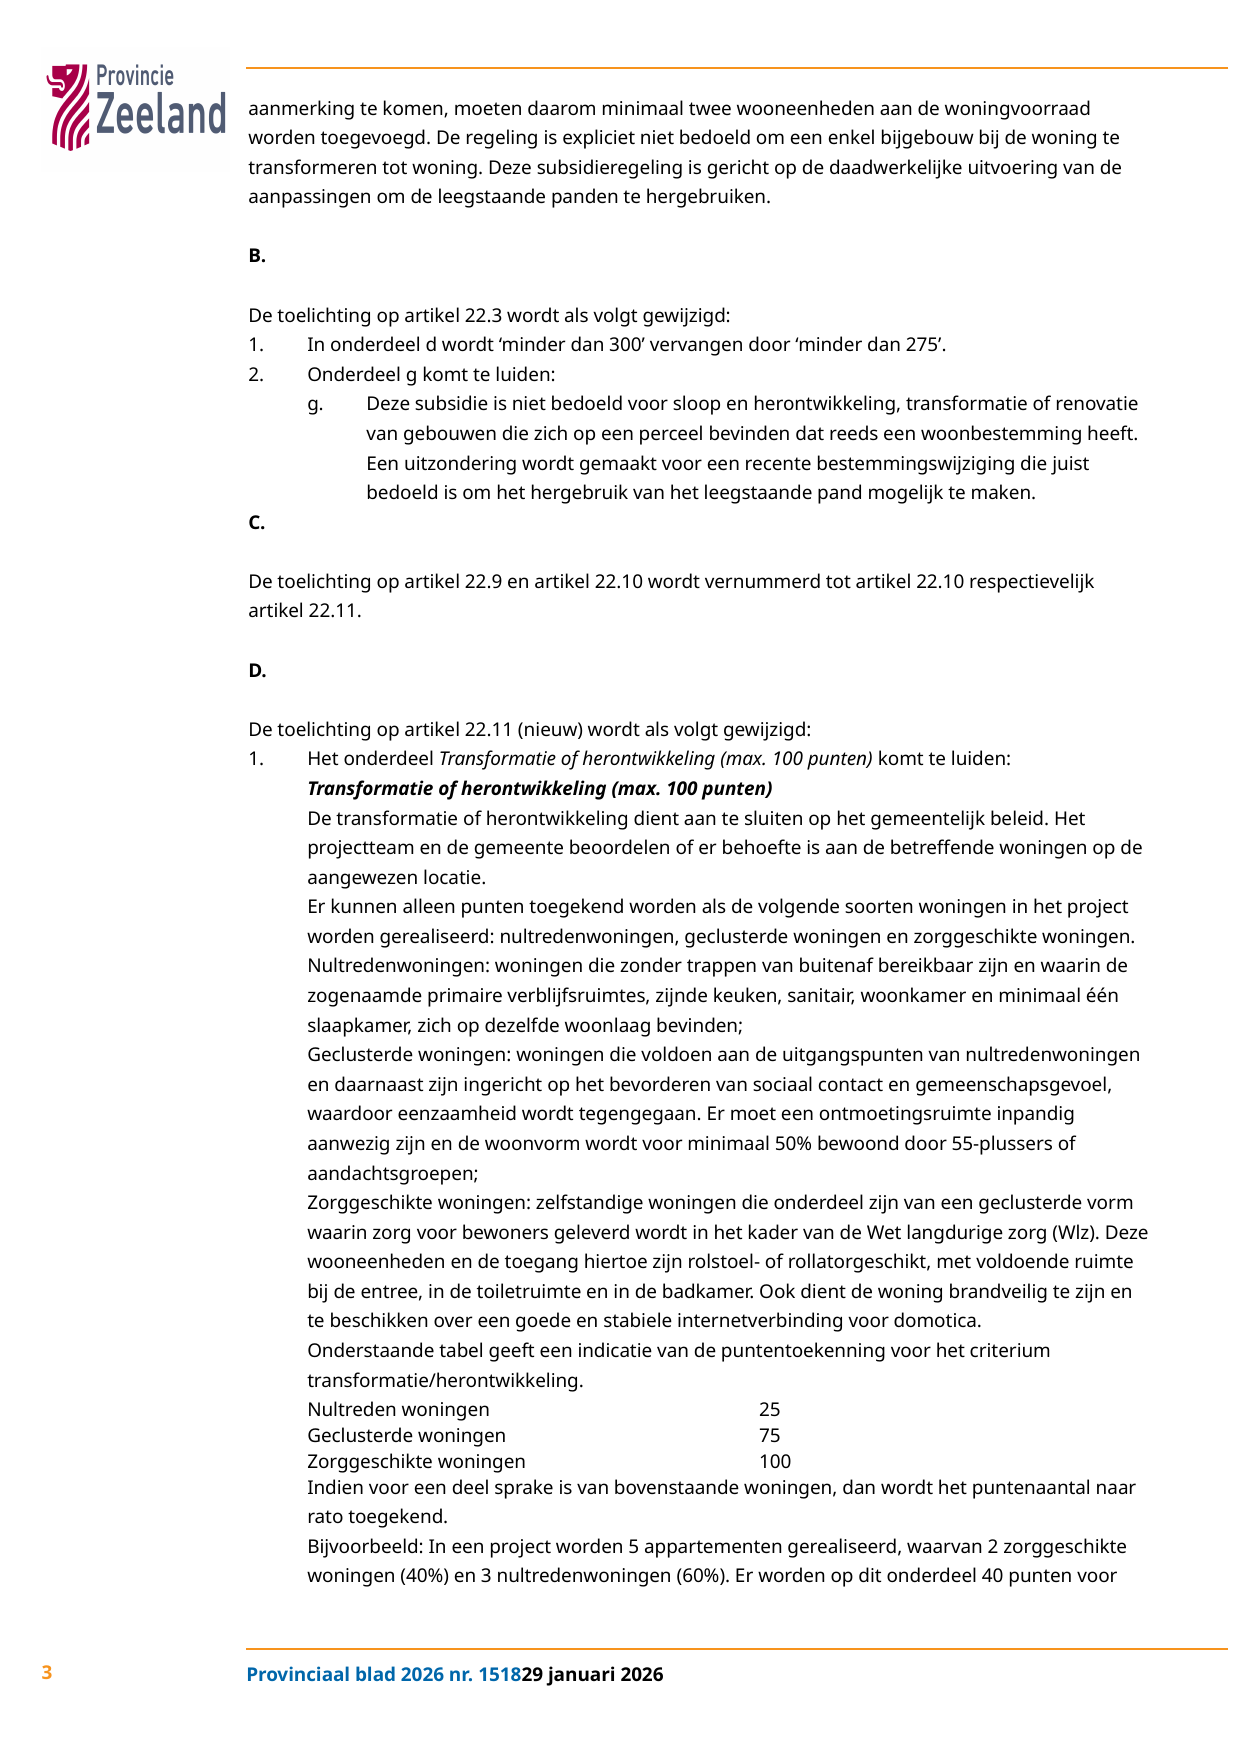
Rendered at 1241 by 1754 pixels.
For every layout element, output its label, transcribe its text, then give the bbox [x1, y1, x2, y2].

list De transformatie of herontwikkeling dient aan te sluiten op het gemeentelijk beleid. Het projectteam en de gemeente beoordelen of er behoefte is aan de betreffende woningen op de aangewezen locatie. [248, 805, 1152, 890]
table_cell Geclusterde woningen [307, 1422, 759, 1448]
table_header Nultreden woningen [307, 1397, 759, 1422]
list Er kunnen alleen punten toegekend worden als de volgende soorten woningen in het project worden gerealiseerd: nultredenwoningen, geclusterde woningen en zorggeschikte woningen. [248, 893, 1152, 949]
table_cell 75 [759, 1422, 1211, 1448]
table_cell 100 [759, 1448, 1211, 1474]
table_cell Zorggeschikte woningen [307, 1448, 759, 1474]
text De toelichting op artikel 22.3 wordt als volgt gewijzigd: [248, 302, 1152, 328]
picture [41, 47, 231, 172]
table_header 25 [759, 1397, 1211, 1422]
text B. [248, 243, 1152, 268]
list Deze subsidie is niet bedoeld voor sloop en herontwikkeling, transformatie of renovatie van gebouwen die zich op een perceel bevinden dat reeds een woonbestemming heeft. Een uitzondering wordt gemaakt voor een recente bestemmingswijziging die juist bedoeld is om het hergebruik van het leegstaande pand mogelijk te maken. [307, 391, 1152, 505]
list Geclusterde woningen: woningen die voldoen aan de uitgangspunten van nultredenwoningen en daarnaast zijn ingericht op het bevorderen van sociaal contact en gemeenschapsgevoel, waardoor eenzaamheid wordt tegengegaan. Er moet een ontmoetingsruimte inpandig aanwezig zijn en de woonvorm wordt voor minimaal 50% bewoond door 55-plussers of aandachtsgroepen; [248, 1041, 1152, 1186]
list In onderdeel d wordt ‘minder dan 300’ vervangen door ‘minder dan 275’. [248, 331, 1152, 357]
text D. [248, 657, 1152, 683]
list Het onderdeel Transformatie of herontwikkeling (max. 100 punten) komt te luiden: [248, 746, 1152, 771]
list Indien voor een deel sprake is van bovenstaande woningen, dan wordt het puntenaantal naar rato toegekend. [248, 1474, 1152, 1529]
list Nultredenwoningen: woningen die zonder trappen van buitenaf bereikbaar zijn en waarin de zogenaamde primaire verblijfsruimtes, zijnde keuken, sanitair, woonkamer en minimaal één slaapkamer, zich op dezelfde woonlaag bevinden; [248, 953, 1152, 1038]
list Onderstaande tabel geeft een indicatie van de puntentoekenning voor het criterium transformatie/herontwikkeling. [248, 1337, 1152, 1393]
list Transformatie of herontwikkeling (max. 100 punten) [248, 775, 1152, 801]
text De toelichting op artikel 22.9 en artikel 22.10 wordt vernummerd tot artikel 22.10 respectievelijk artikel 22.11. [248, 568, 1152, 623]
list Zorggeschikte woningen: zelfstandige woningen die onderdeel zijn van een geclusterde vorm waarin zorg voor bewoners geleverd wordt in het kader van de Wet langdurige zorg (Wlz). Deze wooneenheden en de toegang hiertoe zijn rolstoel- of rollatorgeschikt, met voldoende ruimte bij de entree, in de toiletruimte en in de badkamer. Ook dient de woning brandveilig te zijn en te beschikken over een goede en stabiele internetverbinding voor domotica. [248, 1189, 1152, 1333]
text C. [248, 509, 1152, 535]
text aanmerking te komen, moeten daarom minimaal twee wooneenheden aan de woningvoorraad worden toegevoegd. De regeling is expliciet niet bedoeld om een enkel bijgebouw bij de woning te transformeren tot woning. Deze subsidieregeling is gericht op de daadwerkelijke uitvoering van de aanpassingen om de leegstaande panden te hergebruiken. [248, 95, 1152, 209]
list Onderdeel g komt te luiden: [248, 361, 1152, 387]
list Bijvoorbeeld: In een project worden 5 appartementen gerealiseerd, waarvan 2 zorggeschikte woningen (40%) en 3 nultredenwoningen (60%). Er worden op dit onderdeel 40 punten voor [248, 1533, 1152, 1588]
text De toelichting op artikel 22.11 (nieuw) wordt als volgt gewijzigd: [248, 716, 1152, 742]
